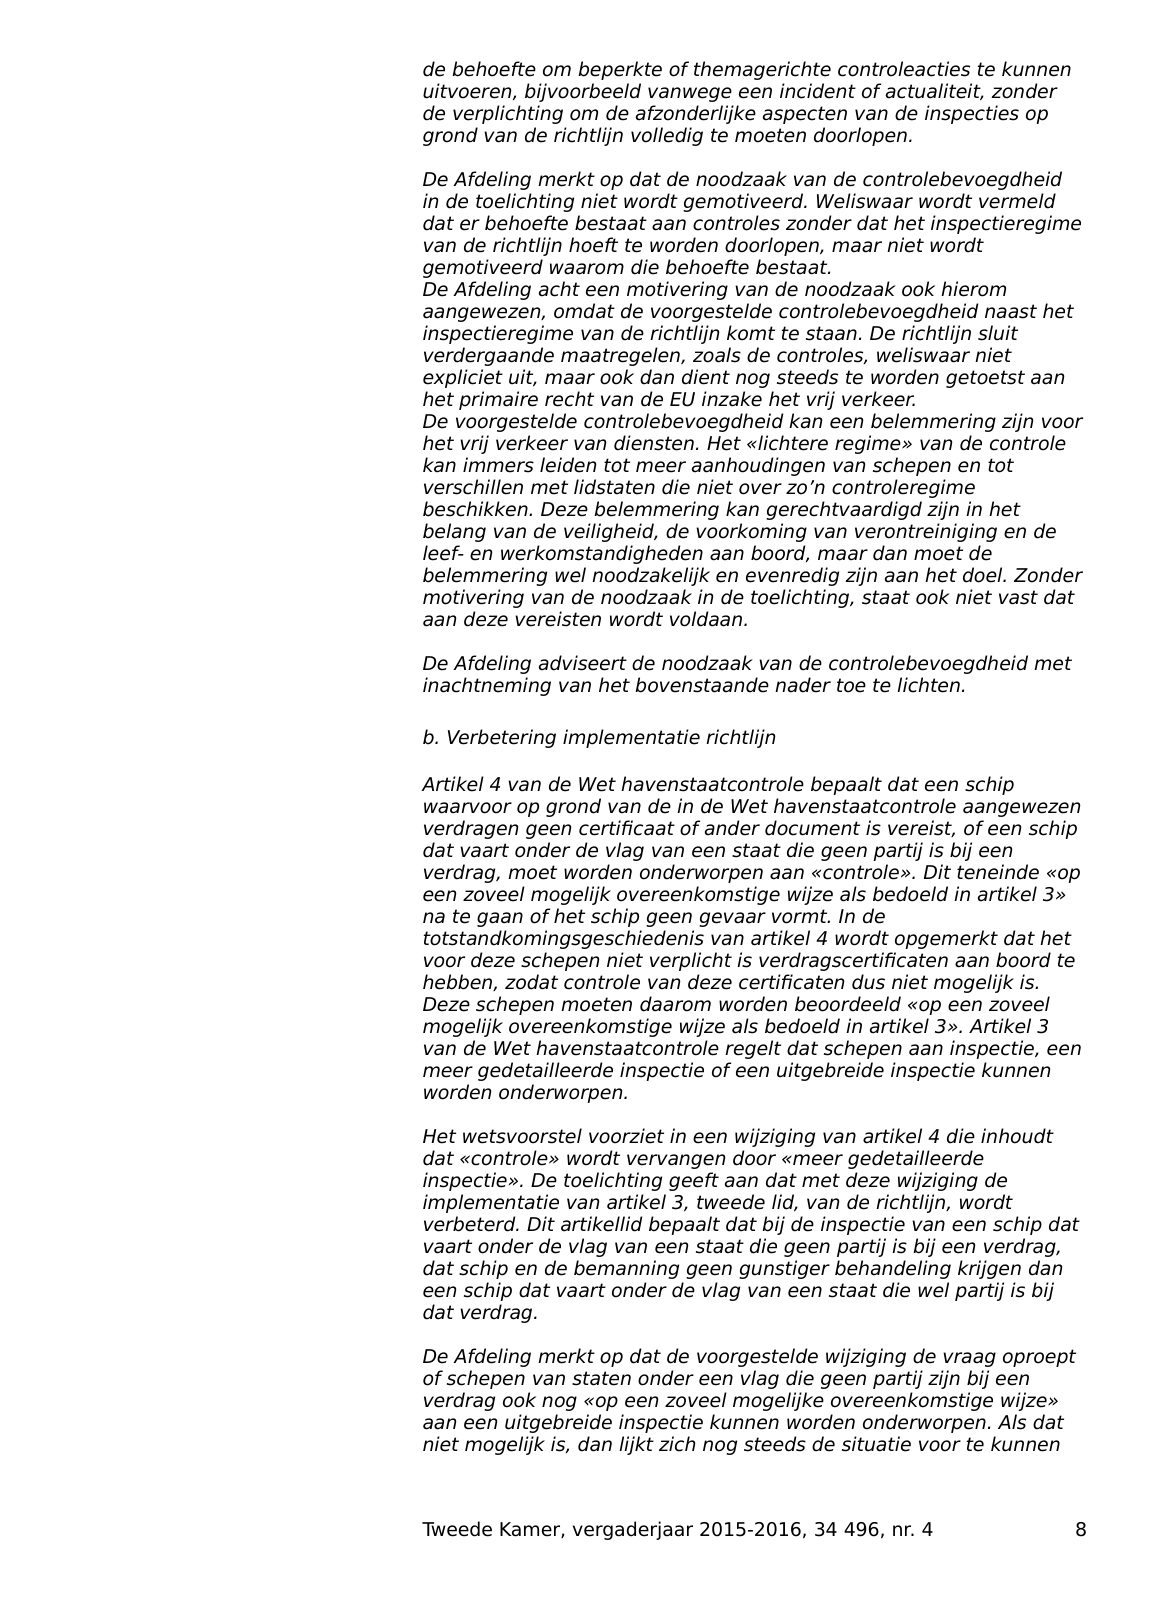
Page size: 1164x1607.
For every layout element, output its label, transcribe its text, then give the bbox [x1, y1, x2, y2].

text De voorgestelde controlebevoegdheid kan een belemmering zijn voor het vrij verkeer van diensten. Het «lichtere regime» van de controle kan immers leiden tot meer aanhoudingen van schepen en tot verschillen met lidstaten die niet over zo’n controleregime beschikken. Deze belemmering kan gerechtvaardigd zijn in het belang van de veiligheid, de voorkoming van verontreiniging en de leef- en werkomstandigheden aan boord, maar dan moet de belemmering wel noodzakelijk en evenredig zijn aan het doel. Zonder motivering van de noodzaak in de toelichting, staat ook niet vast dat aan deze vereisten wordt voldaan. [422, 411, 1087, 631]
text De Afdeling adviseert de noodzaak van de controlebevoegdheid met inachtneming van het bovenstaande nader toe te lichten. [422, 653, 1087, 697]
text Artikel 4 van de Wet havenstaatcontrole bepaalt dat een schip waarvoor op grond van de in de Wet havenstaatcontrole aangewezen verdragen geen certificaat of ander document is vereist, of een schip dat vaart onder de vlag van een staat die geen partij is bij een verdrag, moet worden onderworpen aan «controle». Dit teneinde «op een zoveel mogelijk overeenkomstige wijze als bedoeld in artikel 3» na te gaan of het schip geen gevaar vormt. In de totstandkomingsgeschiedenis van artikel 4 wordt opgemerkt dat het voor deze schepen niet verplicht is verdragscertificaten aan boord te hebben, zodat controle van deze certificaten dus niet mogelijk is. Deze schepen moeten daarom worden beoordeeld «op een zoveel mogelijk overeenkomstige wijze als bedoeld in artikel 3». Artikel 3 van de Wet havenstaatcontrole regelt dat schepen aan inspectie, een meer gedetailleerde inspectie of een uitgebreide inspectie kunnen worden onderworpen. [422, 774, 1087, 1103]
text De Afdeling merkt op dat de voorgestelde wijziging de vraag oproept of schepen van staten onder een vlag die geen partij zijn bij een verdrag ook nog «op een zoveel mogelijke overeenkomstige wijze» aan een uitgebreide inspectie kunnen worden onderworpen. Als dat niet mogelijk is, dan lijkt zich nog steeds de situatie voor te kunnen [422, 1346, 1087, 1456]
subtitle b. Verbetering implementatie richtlijn [422, 727, 1087, 749]
text De Afdeling merkt op dat de noodzaak van de controlebevoegdheid in de toelichting niet wordt gemotiveerd. Weliswaar wordt vermeld dat er behoefte bestaat aan controles zonder dat het inspectieregime van de richtlijn hoeft te worden doorlopen, maar niet wordt gemotiveerd waarom die behoefte bestaat. [422, 169, 1087, 279]
text de behoefte om beperkte of themagerichte controleacties te kunnen uitvoeren, bijvoorbeeld vanwege een incident of actualiteit, zonder de verplichting om de afzonderlijke aspecten van de inspecties op grond van de richtlijn volledig te moeten doorlopen. [422, 59, 1087, 147]
text De Afdeling acht een motivering van de noodzaak ook hierom aangewezen, omdat de voorgestelde controlebevoegdheid naast het inspectieregime van de richtlijn komt te staan. De richtlijn sluit verdergaande maatregelen, zoals de controles, weliswaar niet expliciet uit, maar ook dan dient nog steeds te worden getoetst aan het primaire recht van de EU inzake het vrij verkeer. [422, 279, 1087, 411]
text Het wetsvoorstel voorziet in een wijziging van artikel 4 die inhoudt dat «controle» wordt vervangen door «meer gedetailleerde inspectie». De toelichting geeft aan dat met deze wijziging de implementatie van artikel 3, tweede lid, van de richtlijn, wordt verbeterd. Dit artikellid bepaalt dat bij de inspectie van een schip dat vaart onder de vlag van een staat die geen partij is bij een verdrag, dat schip en de bemanning geen gunstiger behandeling krijgen dan een schip dat vaart onder de vlag van een staat die wel partij is bij dat verdrag. [422, 1126, 1087, 1323]
